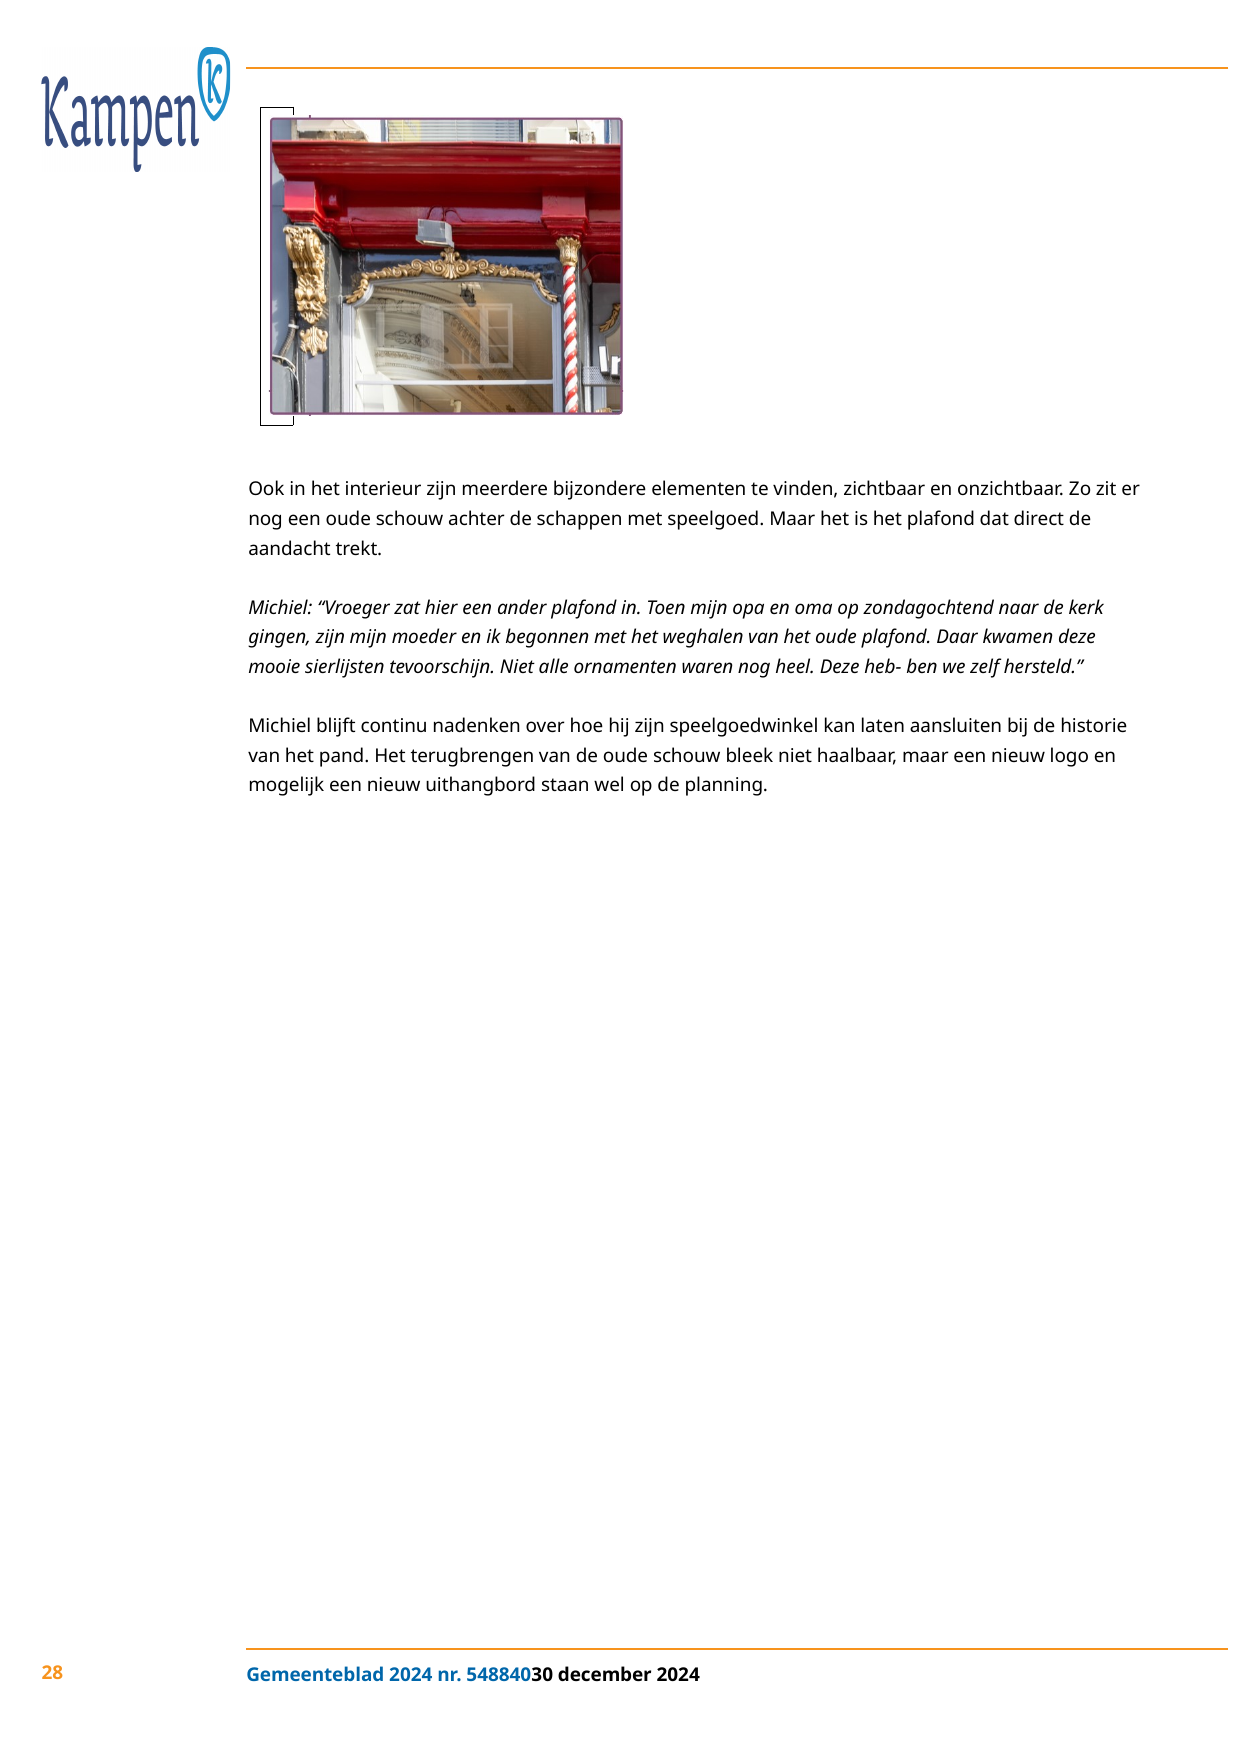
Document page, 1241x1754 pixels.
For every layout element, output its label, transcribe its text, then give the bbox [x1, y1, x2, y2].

text Michiel: “Vroeger zat hier een ander plafond in. Toen mijn opa en oma op zondagochtend naar de kerk gingen, zijn mijn moeder en ik begonnen met het weghalen van het oude plafond. Daar kwamen deze mooie sierlijsten tevoorschijn. Niet alle ornamenten waren nog heel. Deze heb- ben we zelf hersteld.” [248, 594, 1152, 679]
text Ook in het interieur zijn meerdere bijzondere elementen te vinden, zichtbaar en onzichtbaar. Zo zit er nog een oude schouw achter de schappen met speelgoed. Maar het is het plafond dat direct de aandacht trekt. [248, 476, 1152, 560]
picture [41, 47, 231, 172]
picture [268, 115, 624, 416]
text Michiel blijft continu nadenken over hoe hij zijn speelgoedwinkel kan laten aansluiten bij de historie van het pand. Het terugbrengen van de oude schouw bleek niet haalbaar, maar een nieuw logo en mogelijk een nieuw uithangbord staan wel op de planning. [248, 712, 1152, 797]
